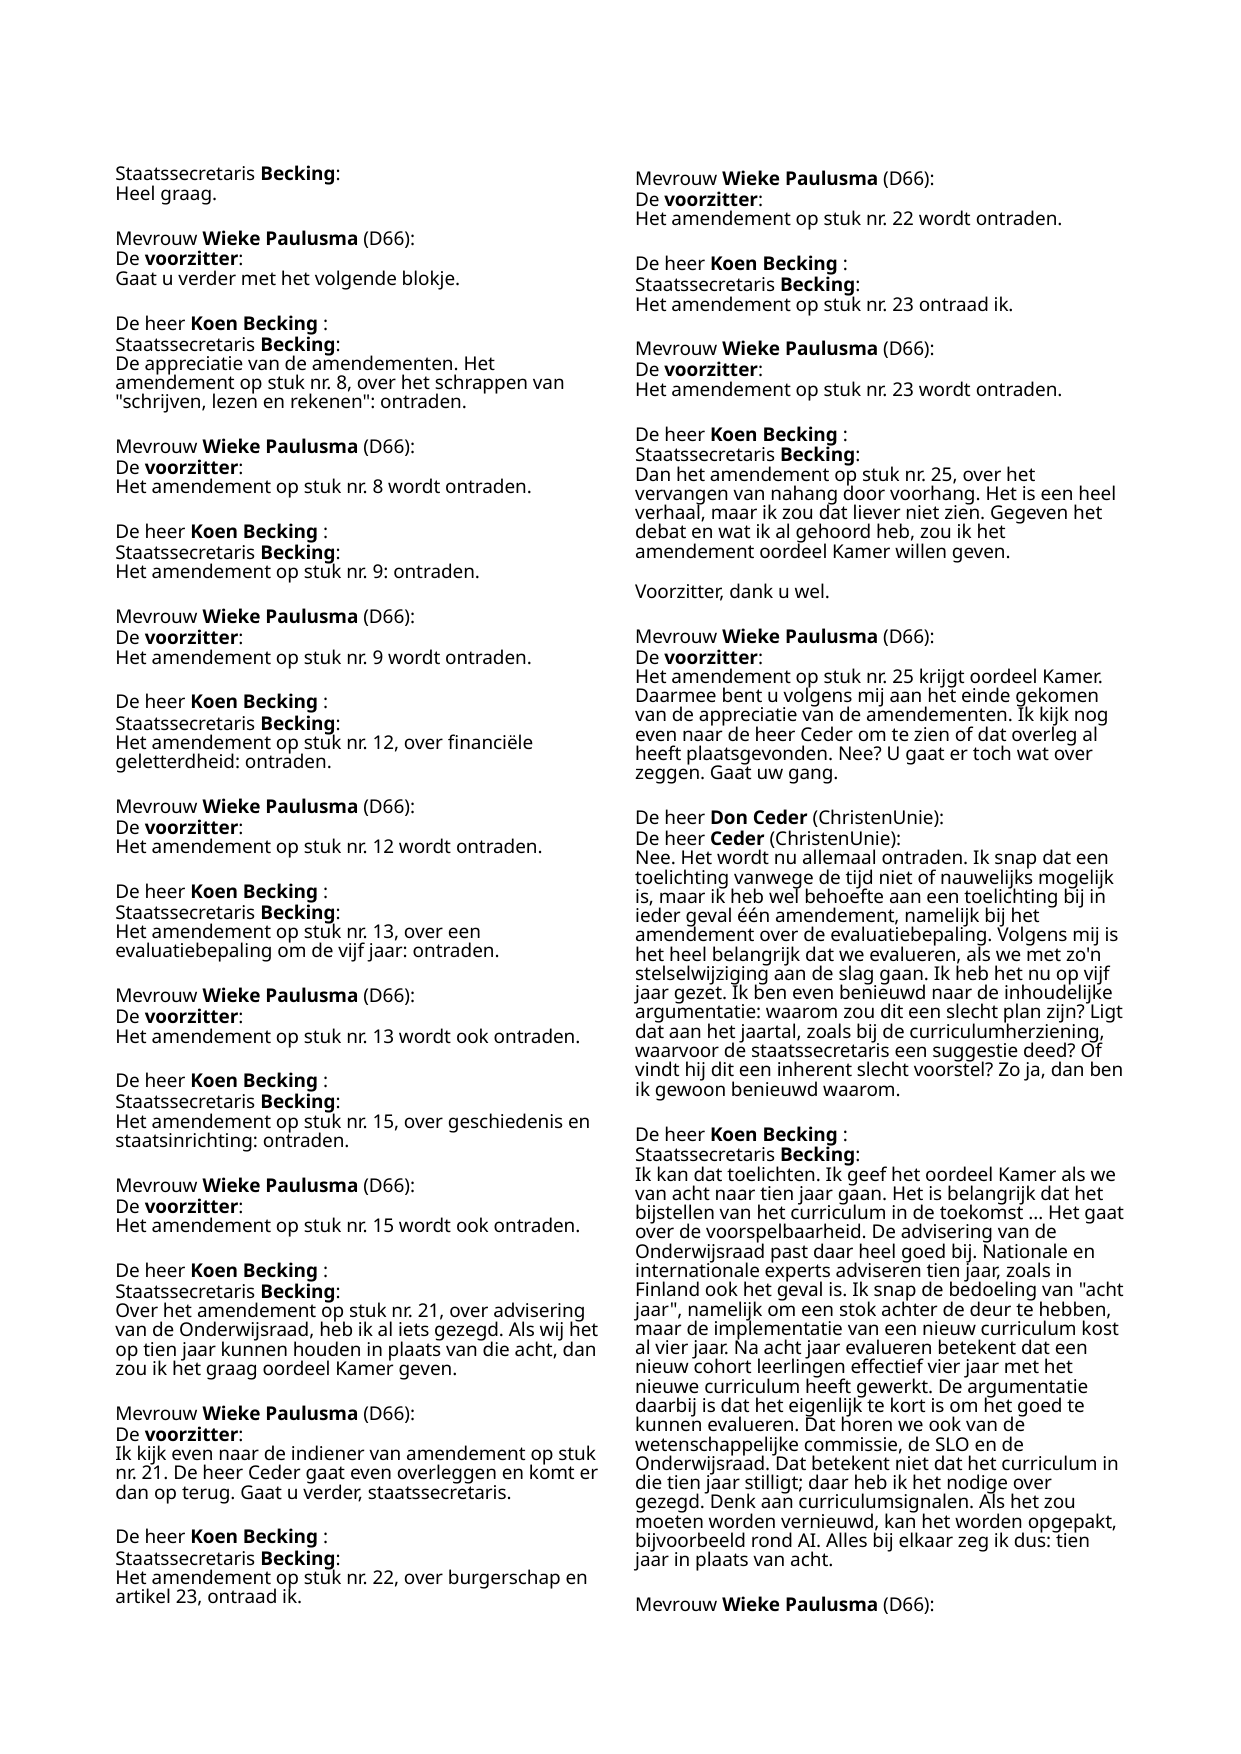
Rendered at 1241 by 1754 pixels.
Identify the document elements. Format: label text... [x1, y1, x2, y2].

text De appreciatie van de amendementen. Het amendement op stuk nr. 8, over het schrappen van "schrijven, lezen en rekenen": ontraden. [115, 355, 605, 413]
text De heer Koen Becking : [115, 878, 605, 904]
text Staatssecretaris Becking: [115, 1549, 605, 1569]
text Staatssecretaris Becking: [115, 336, 605, 355]
text Gaat u verder met het volgende blokje. [115, 270, 605, 289]
text Het amendement op stuk nr. 22, over burgerschap en artikel 23, ontraad ik. [115, 1569, 605, 1607]
text Het amendement op stuk nr. 12, over financiële geletterdheid: ontraden. [115, 734, 605, 772]
text Het amendement op stuk nr. 23 ontraad ik. [635, 296, 1125, 315]
text Mevrouw Wieke Paulusma (D66): [115, 225, 605, 250]
text Over het amendement op stuk nr. 21, over advisering van de Onderwijsraad, heb ik al iets gezegd. Als wij het op tien jaar kunnen houden in plaats van die acht, dan zou ik het graag oordeel Kamer geven. [115, 1302, 605, 1379]
text De voorzitter: [115, 629, 605, 649]
text Heel graag. [115, 184, 605, 204]
text Staatssecretaris Becking: [115, 904, 605, 923]
text De voorzitter: [635, 649, 1125, 668]
text De heer Koen Becking : [635, 421, 1125, 446]
text Mevrouw Wieke Paulusma (D66): [635, 165, 1125, 191]
text De voorzitter: [115, 459, 605, 478]
text De heer Koen Becking : [115, 518, 605, 544]
text Dan het amendement op stuk nr. 25, over het vervangen van nahang door voorhang. Het is een heel verhaal, maar ik zou dat liever niet zien. Gegeven het debat en wat ik al gehoord heb, zou ik het amendement oordeel Kamer willen geven. [635, 466, 1125, 562]
text Staatssecretaris Becking: [635, 1146, 1125, 1166]
text Mevrouw Wieke Paulusma (D66): [635, 623, 1125, 649]
text Het amendement op stuk nr. 23 wordt ontraden. [635, 381, 1125, 400]
text Het amendement op stuk nr. 22 wordt ontraden. [635, 210, 1125, 230]
text Mevrouw Wieke Paulusma (D66): [115, 1172, 605, 1198]
text De heer Koen Becking : [115, 1524, 605, 1549]
text Voorzitter, dank u wel. [635, 583, 1125, 602]
text De voorzitter: [115, 250, 605, 270]
text De heer Don Ceder (ChristenUnie): [635, 804, 1125, 830]
text Staatssecretaris Becking: [115, 1283, 605, 1302]
text Mevrouw Wieke Paulusma (D66): [115, 983, 605, 1008]
text Staatssecretaris Becking: [115, 714, 605, 734]
text Mevrouw Wieke Paulusma (D66): [115, 1400, 605, 1426]
text Staatssecretaris Becking: [635, 446, 1125, 466]
text Het amendement op stuk nr. 13 wordt ook ontraden. [115, 1028, 605, 1047]
text Mevrouw Wieke Paulusma (D66): [635, 336, 1125, 361]
text De voorzitter: [115, 819, 605, 838]
text Het amendement op stuk nr. 13, over een evaluatiebepaling om de vijf jaar: ontraden. [115, 923, 605, 962]
text Mevrouw Wieke Paulusma (D66): [115, 793, 605, 819]
text De heer Koen Becking : [115, 689, 605, 714]
text Het amendement op stuk nr. 15, over geschiedenis en staatsinrichting: ontraden. [115, 1113, 605, 1151]
text Het amendement op stuk nr. 15 wordt ook ontraden. [115, 1217, 605, 1236]
text De voorzitter: [115, 1198, 605, 1217]
text Het amendement op stuk nr. 25 krijgt oordeel Kamer. Daarmee bent u volgens mij aan het einde gekomen van de appreciatie van de amendementen. Ik kijk nog even naar de heer Ceder om te zien of dat overleg al heeft plaatsgevonden. Nee? U gaat er toch wat over zeggen. Gaat uw gang. [635, 668, 1125, 783]
text Nee. Het wordt nu allemaal ontraden. Ik snap dat een toelichting vanwege de tijd niet of nauwelijks mogelijk is, maar ik heb wel behoefte aan een toelichting bij in ieder geval één amendement, namelijk bij het amendement over de evaluatiebepaling. Volgens mij is het heel belangrijk dat we evalueren, als we met zo'n stelselwijziging aan de slag gaan. Ik heb het nu op vijf jaar gezet. Ik ben even benieuwd naar de inhoudelijke argumentatie: waarom zou dit een slecht plan zijn? Ligt dat aan het jaartal, zoals bij de curriculumherziening, waarvoor de staatssecretaris een suggestie deed? Of vindt hij dit een inherent slecht voorstel? Zo ja, dan ben ik gewoon benieuwd waarom. [635, 849, 1125, 1100]
text De voorzitter: [635, 361, 1125, 381]
text De voorzitter: [635, 191, 1125, 210]
text Staatssecretaris Becking: [635, 276, 1125, 296]
text De voorzitter: [115, 1008, 605, 1028]
text Het amendement op stuk nr. 9 wordt ontraden. [115, 649, 605, 668]
text Het amendement op stuk nr. 12 wordt ontraden. [115, 838, 605, 857]
text De heer Ceder (ChristenUnie): [635, 830, 1125, 849]
text Mevrouw Wieke Paulusma (D66): [115, 433, 605, 459]
text Het amendement op stuk nr. 8 wordt ontraden. [115, 478, 605, 498]
text De heer Koen Becking : [115, 1257, 605, 1283]
text De heer Koen Becking : [635, 251, 1125, 276]
text Ik kan dat toelichten. Ik geef het oordeel Kamer als we van acht naar tien jaar gaan. Het is belangrijk dat het bijstellen van het curriculum in de toekomst … Het gaat over de voorspelbaarheid. De advisering van de Onderwijsraad past daar heel goed bij. Nationale en internationale experts adviseren tien jaar, zoals in Finland ook het geval is. Ik snap de bedoeling van "acht jaar", namelijk om een stok achter de deur te hebben, maar de implementatie van een nieuw curriculum kost al vier jaar. Na acht jaar evalueren betekent dat een nieuw cohort leerlingen effectief vier jaar met het nieuwe curriculum heeft gewerkt. De argumentatie daarbij is dat het eigenlijk te kort is om het goed te kunnen evalueren. Dat horen we ook van de wetenschappelijke commissie, de SLO en de Onderwijsraad. Dat betekent niet dat het curriculum in die tien jaar stilligt; daar heb ik het nodige over gezegd. Denk aan curriculumsignalen. Als het zou moeten worden vernieuwd, kan het worden opgepakt, bijvoorbeeld rond AI. Alles bij elkaar zeg ik dus: tien jaar in plaats van acht. [635, 1166, 1125, 1570]
text Ik kijk even naar de indiener van amendement op stuk nr. 21. De heer Ceder gaat even overleggen en komt er dan op terug. Gaat u verder, staatssecretaris. [115, 1445, 605, 1503]
text Staatssecretaris Becking: [115, 1093, 605, 1113]
text Mevrouw Wieke Paulusma (D66): [115, 604, 605, 629]
text De heer Koen Becking : [635, 1121, 1125, 1146]
text Mevrouw Wieke Paulusma (D66): [635, 1591, 1125, 1617]
text Staatssecretaris Becking: [115, 544, 605, 563]
text Staatssecretaris Becking: [115, 165, 605, 184]
text De heer Koen Becking : [115, 1068, 605, 1093]
text De voorzitter: [115, 1426, 605, 1445]
text Het amendement op stuk nr. 9: ontraden. [115, 563, 605, 583]
text De heer Koen Becking : [115, 310, 605, 336]
